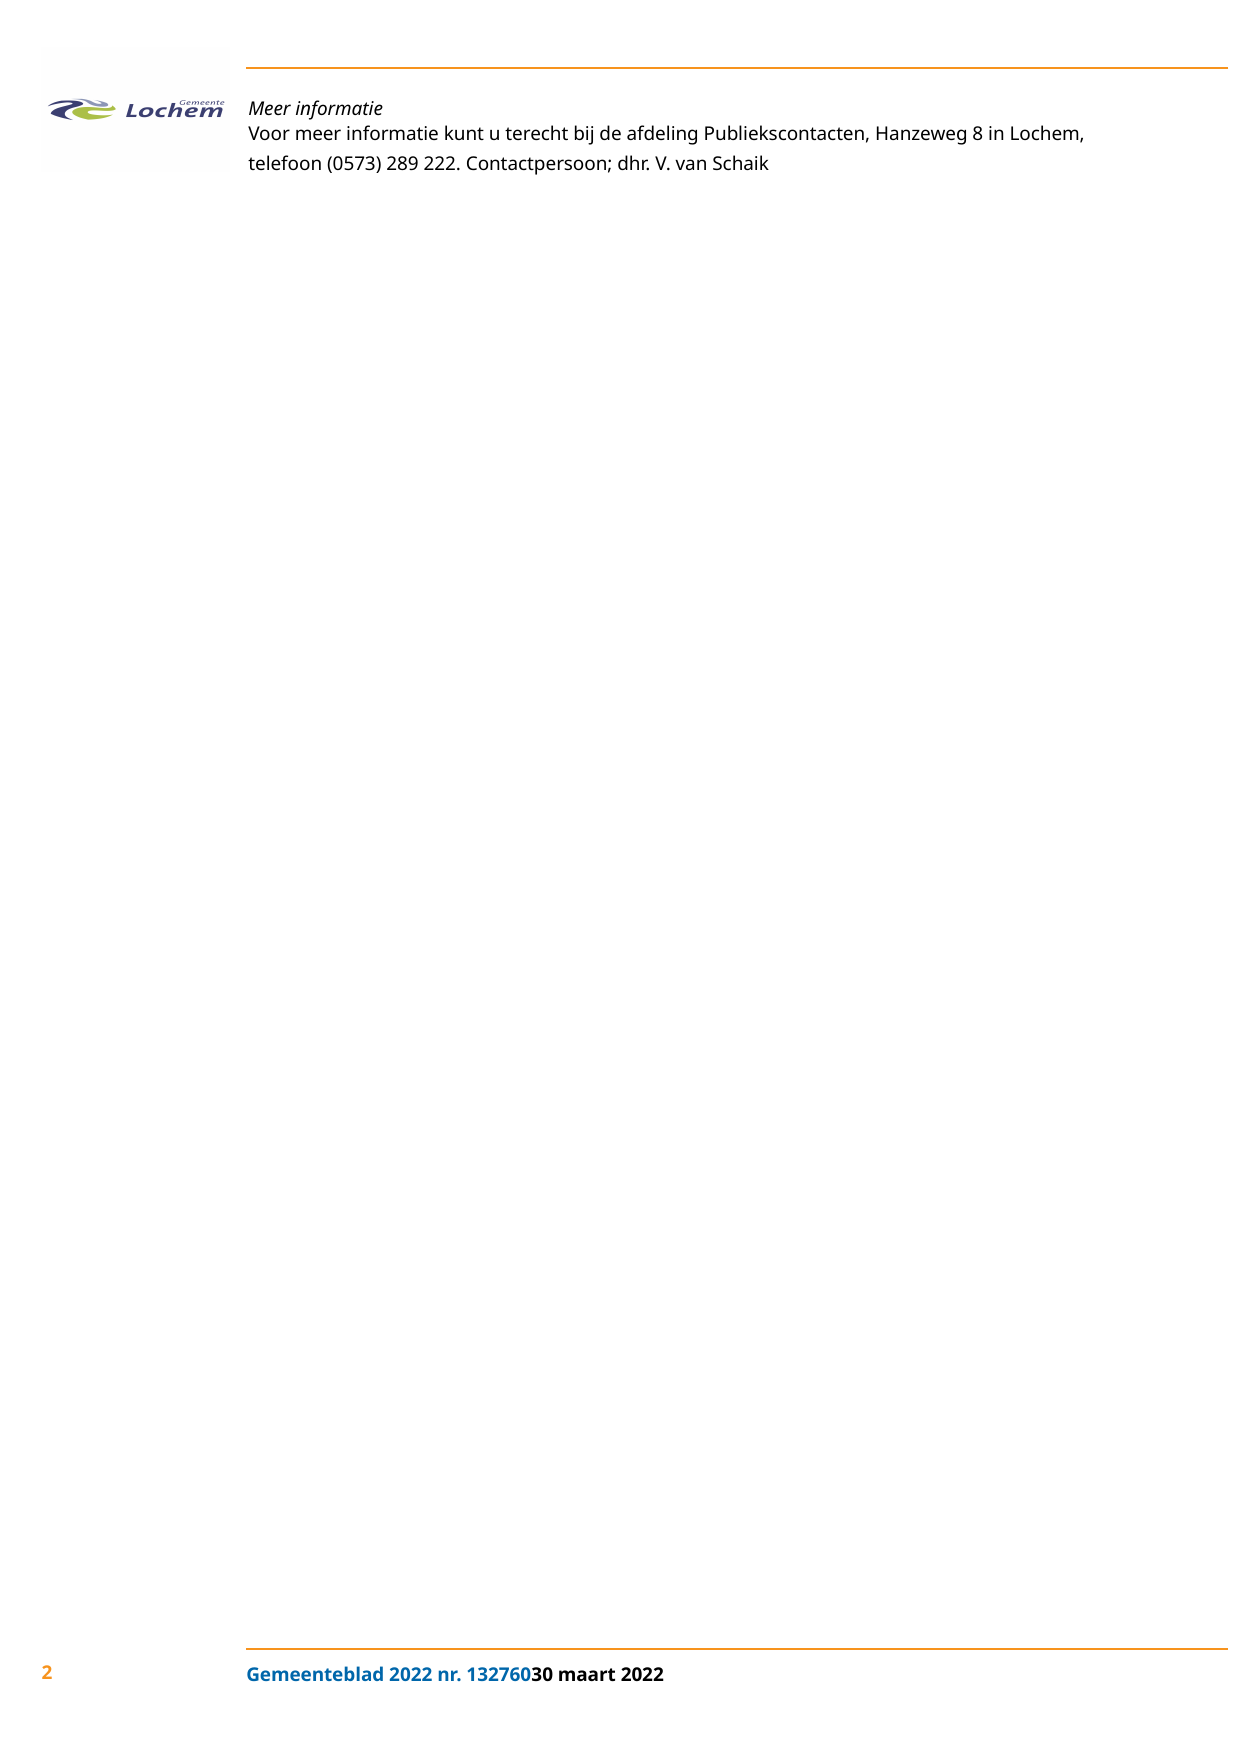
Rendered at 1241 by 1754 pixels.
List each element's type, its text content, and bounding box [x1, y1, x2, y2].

picture [41, 47, 231, 172]
text Voor meer informatie kunt u terecht bij de afdeling Publiekscontacten, Hanzeweg 8 in Lochem, telefoon (0573) 289 222. Contactpersoon; dhr. V. van Schaik [248, 121, 1152, 176]
text Meer informatie [248, 95, 1152, 121]
